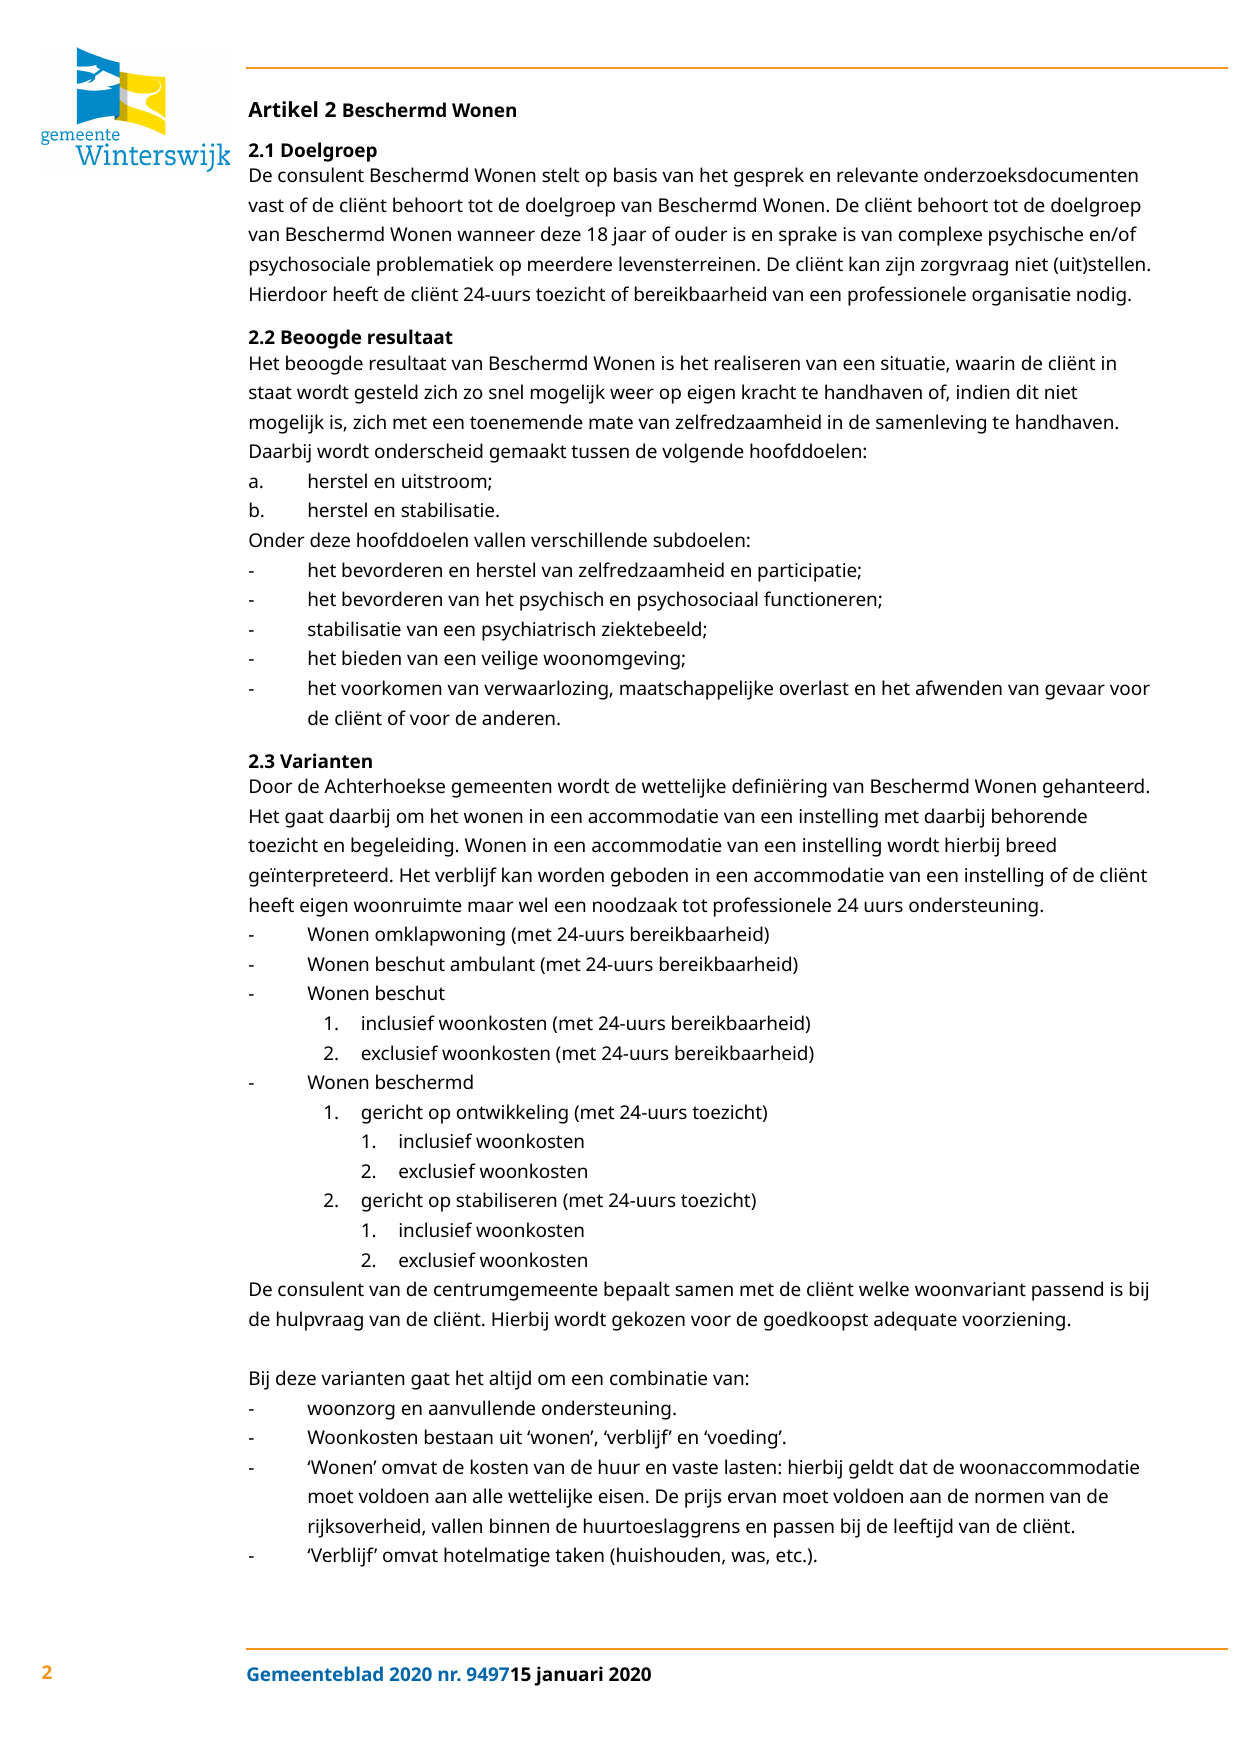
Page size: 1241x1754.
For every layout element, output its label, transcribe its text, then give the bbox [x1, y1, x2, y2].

text Artikel 2 Beschermd Wonen [248, 95, 1152, 123]
text Door de Achterhoekse gemeenten wordt de wettelijke definiëring van Beschermd Wonen gehanteerd. Het gaat daarbij om het wonen in een accommodatie van een instelling met daarbij behorende toezicht en begeleiding. Wonen in een accommodatie van een instelling wordt hierbij breed geïnterpreteerd. Het verblijf kan worden geboden in een accommodatie van een instelling of de cliënt heeft eigen woonruimte maar wel een noodzaak tot professionele 24 uurs ondersteuning. [248, 773, 1152, 918]
list herstel en stabilisatie. [248, 498, 1152, 523]
list het bevorderen van het psychisch en psychosociaal functioneren; [248, 586, 1152, 612]
text De consulent Beschermd Wonen stelt op basis van het gesprek en relevante onderzoeksdocumenten vast of de cliënt behoort tot de doelgroep van Beschermd Wonen. De cliënt behoort tot de doelgroep van Beschermd Wonen wanneer deze 18 jaar of ouder is en sprake is van complexe psychische en/of psychosociale problematiek op meerdere levensterreinen. De cliënt kan zijn zorgvraag niet (uit)stellen. Hierdoor heeft de cliënt 24-uurs toezicht of bereikbaarheid van een professionele organisatie nodig. [248, 162, 1152, 307]
text 2.2 Beoogde resultaat [248, 324, 1152, 350]
text Bij deze varianten gaat het altijd om een combinatie van: [248, 1365, 1152, 1391]
list stabilisatie van een psychiatrisch ziektebeeld; [248, 616, 1152, 642]
list exclusief woonkosten [361, 1158, 1152, 1184]
list het voorkomen van verwaarlozing, maatschappelijke overlast en het afwenden van gevaar voor de cliënt of voor de anderen. [248, 675, 1152, 730]
list exclusief woonkosten [361, 1247, 1152, 1273]
list ‘Verblijf’ omvat hotelmatige taken (huishouden, was, etc.). [248, 1543, 1152, 1568]
list het bevorderen en herstel van zelfredzaamheid en participatie; [248, 557, 1152, 582]
text Het beoogde resultaat van Beschermd Wonen is het realiseren van een situatie, waarin de cliënt in staat wordt gesteld zich zo snel mogelijk weer op eigen kracht te handhaven of, indien dit niet mogelijk is, zich met een toenemende mate van zelfredzaamheid in de samenleving te handhaven. Daarbij wordt onderscheid gemaakt tussen de volgende hoofddoelen: [248, 350, 1152, 464]
text Onder deze hoofddoelen vallen verschillende subdoelen: [248, 527, 1152, 553]
list het bieden van een veilige woonomgeving; [248, 646, 1152, 671]
list inclusief woonkosten [361, 1128, 1152, 1154]
picture [225, 153, 231, 162]
list exclusief woonkosten (met 24-uurs bereikbaarheid) [323, 1040, 1152, 1066]
list Wonen beschermd [248, 1069, 1152, 1095]
list herstel en uitstroom; [248, 468, 1152, 494]
list Wonen beschut ambulant (met 24-uurs bereikbaarheid) [248, 951, 1152, 977]
list Wonen beschut [248, 981, 1152, 1006]
list Woonkosten bestaan uit ‘wonen’, ‘verblijf’ en ‘voeding’. [248, 1424, 1152, 1450]
list inclusief woonkosten [361, 1217, 1152, 1243]
list Wonen omklapwoning (met 24-uurs bereikbaarheid) [248, 921, 1152, 947]
text De consulent van de centrumgemeente bepaalt samen met de cliënt welke woonvariant passend is bij de hulpvraag van de cliënt. Hierbij wordt gekozen voor de goedkoopst adequate voorziening. [248, 1276, 1152, 1332]
list gericht op stabiliseren (met 24-uurs toezicht) [323, 1188, 1152, 1213]
list ‘Wonen’ omvat de kosten van de huur en vaste lasten: hierbij geldt dat de woonaccommodatie moet voldoen aan alle wettelijke eisen. De prijs ervan moet voldoen aan de normen van de rijksoverheid, vallen binnen de huurtoeslaggrens en passen bij de leeftijd van de cliënt. [248, 1454, 1152, 1539]
text 2.3 Varianten [248, 748, 1152, 773]
picture [41, 47, 231, 172]
list inclusief woonkosten (met 24-uurs bereikbaarheid) [323, 1010, 1152, 1036]
list gericht op ontwikkeling (met 24-uurs toezicht) [323, 1099, 1152, 1125]
text 2.1 Doelgroep [248, 137, 1152, 162]
list woonzorg en aanvullende ondersteuning. [248, 1395, 1152, 1421]
